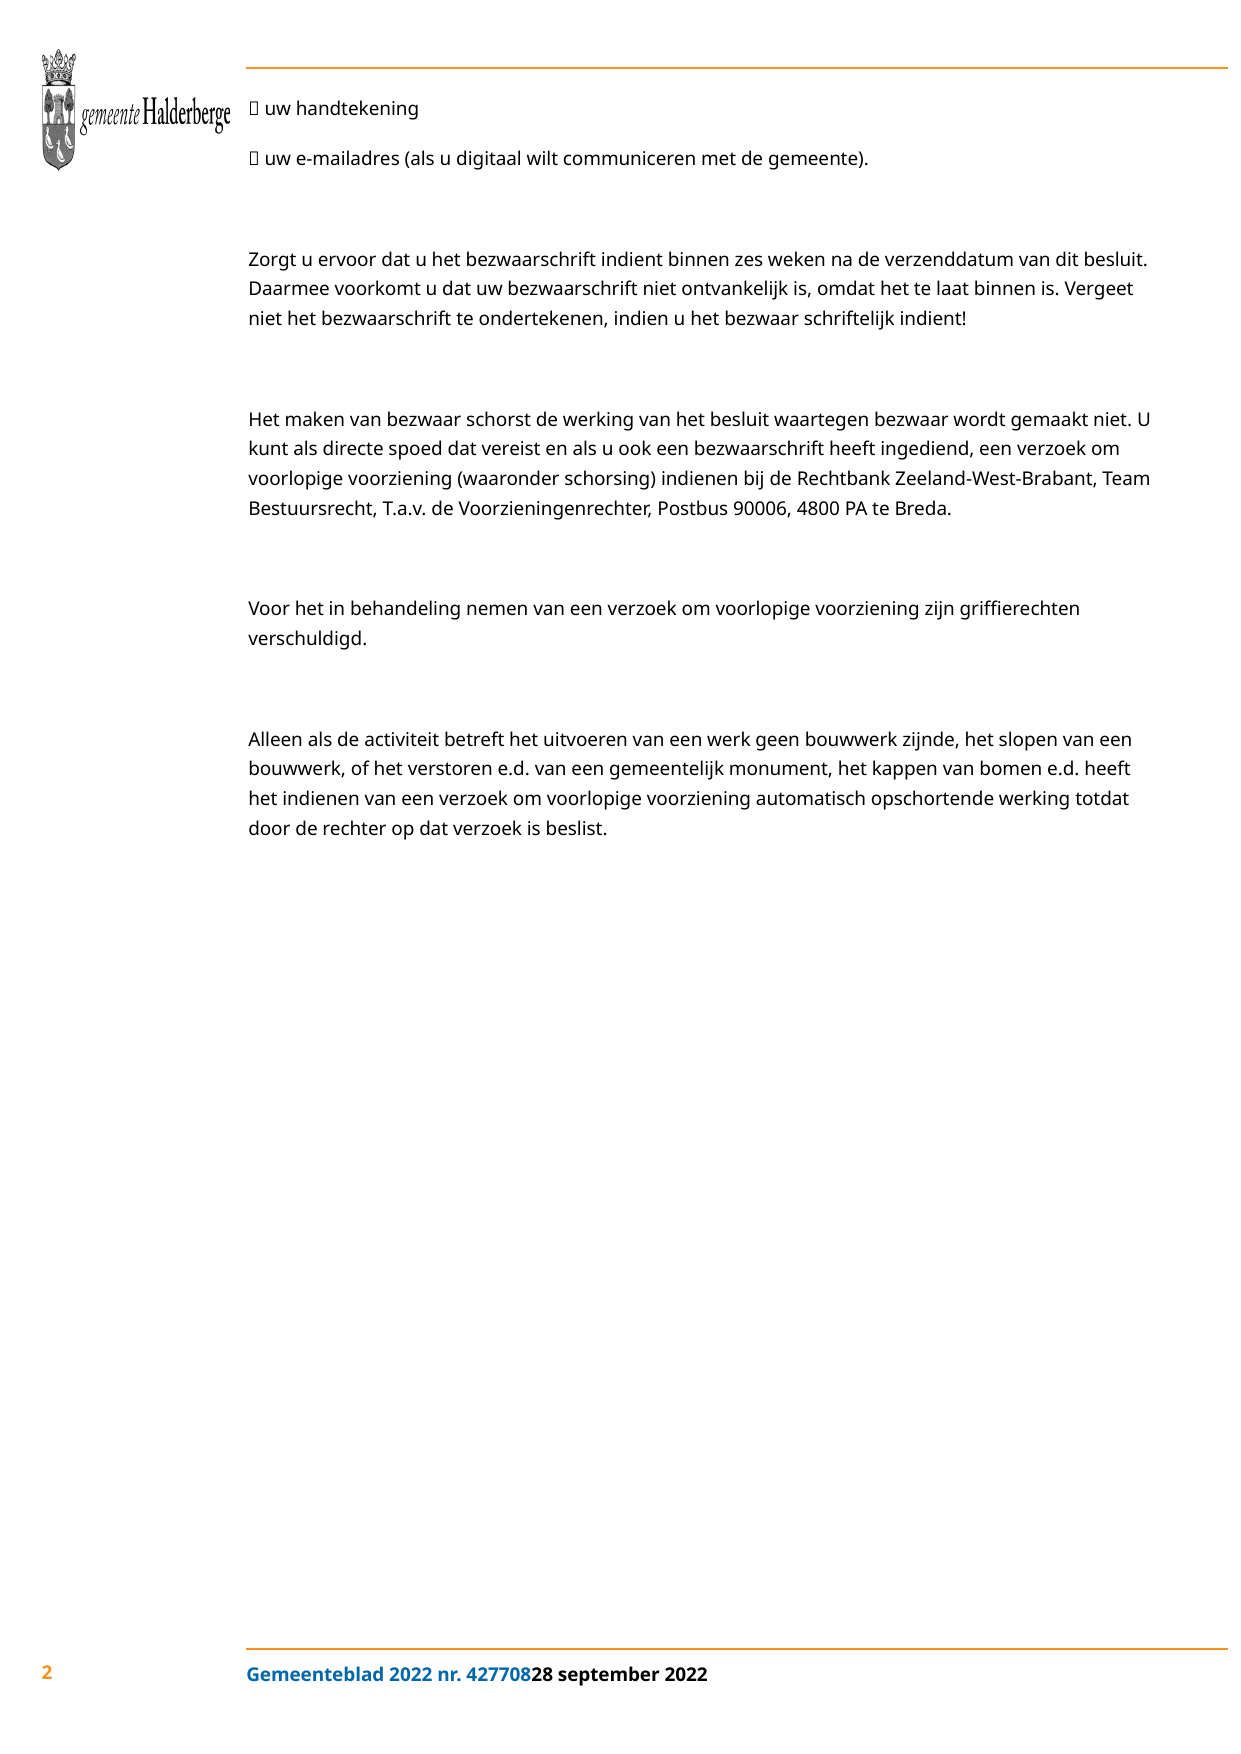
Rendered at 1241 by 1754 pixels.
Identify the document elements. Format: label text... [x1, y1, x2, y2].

text Het maken van bezwaar schorst de werking van het besluit waartegen bezwaar wordt gemaakt niet. U kunt als directe spoed dat vereist en als u ook een bezwaarschrift heeft ingediend, een verzoek om voorlopige voorziening (waaronder schorsing) indienen bij de Rechtbank Zeeland-West-Brabant, Team Bestuursrecht, T.a.v. de Voorzieningenrechter, Postbus 90006, 4800 PA te Breda. [248, 406, 1152, 521]
text Alleen als de activiteit betreft het uitvoeren van een werk geen bouwwerk zijnde, het slopen van een bouwwerk, of het verstoren e.d. van een gemeentelijk monument, het kappen van bomen e.d. heeft het indienen van een verzoek om voorlopige voorziening automatisch opschortende werking totdat door de rechter op dat verzoek is beslist. [248, 726, 1152, 841]
picture [41, 47, 231, 172]
text  uw e-mailadres (als u digitaal wilt communiceren met de gemeente). [248, 145, 1152, 171]
text  uw handtekening [248, 95, 1152, 121]
text Zorgt u ervoor dat u het bezwaarschrift indient binnen zes weken na de verzenddatum van dit besluit. Daarmee voorkomt u dat uw bezwaarschrift niet ontvankelijk is, omdat het te laat binnen is. Vergeet niet het bezwaarschrift te ondertekenen, indien u het bezwaar schriftelijk indient! [248, 246, 1152, 331]
text Voor het in behandeling nemen van een verzoek om voorlopige voorziening zijn griffierechten verschuldigd. [248, 596, 1152, 651]
